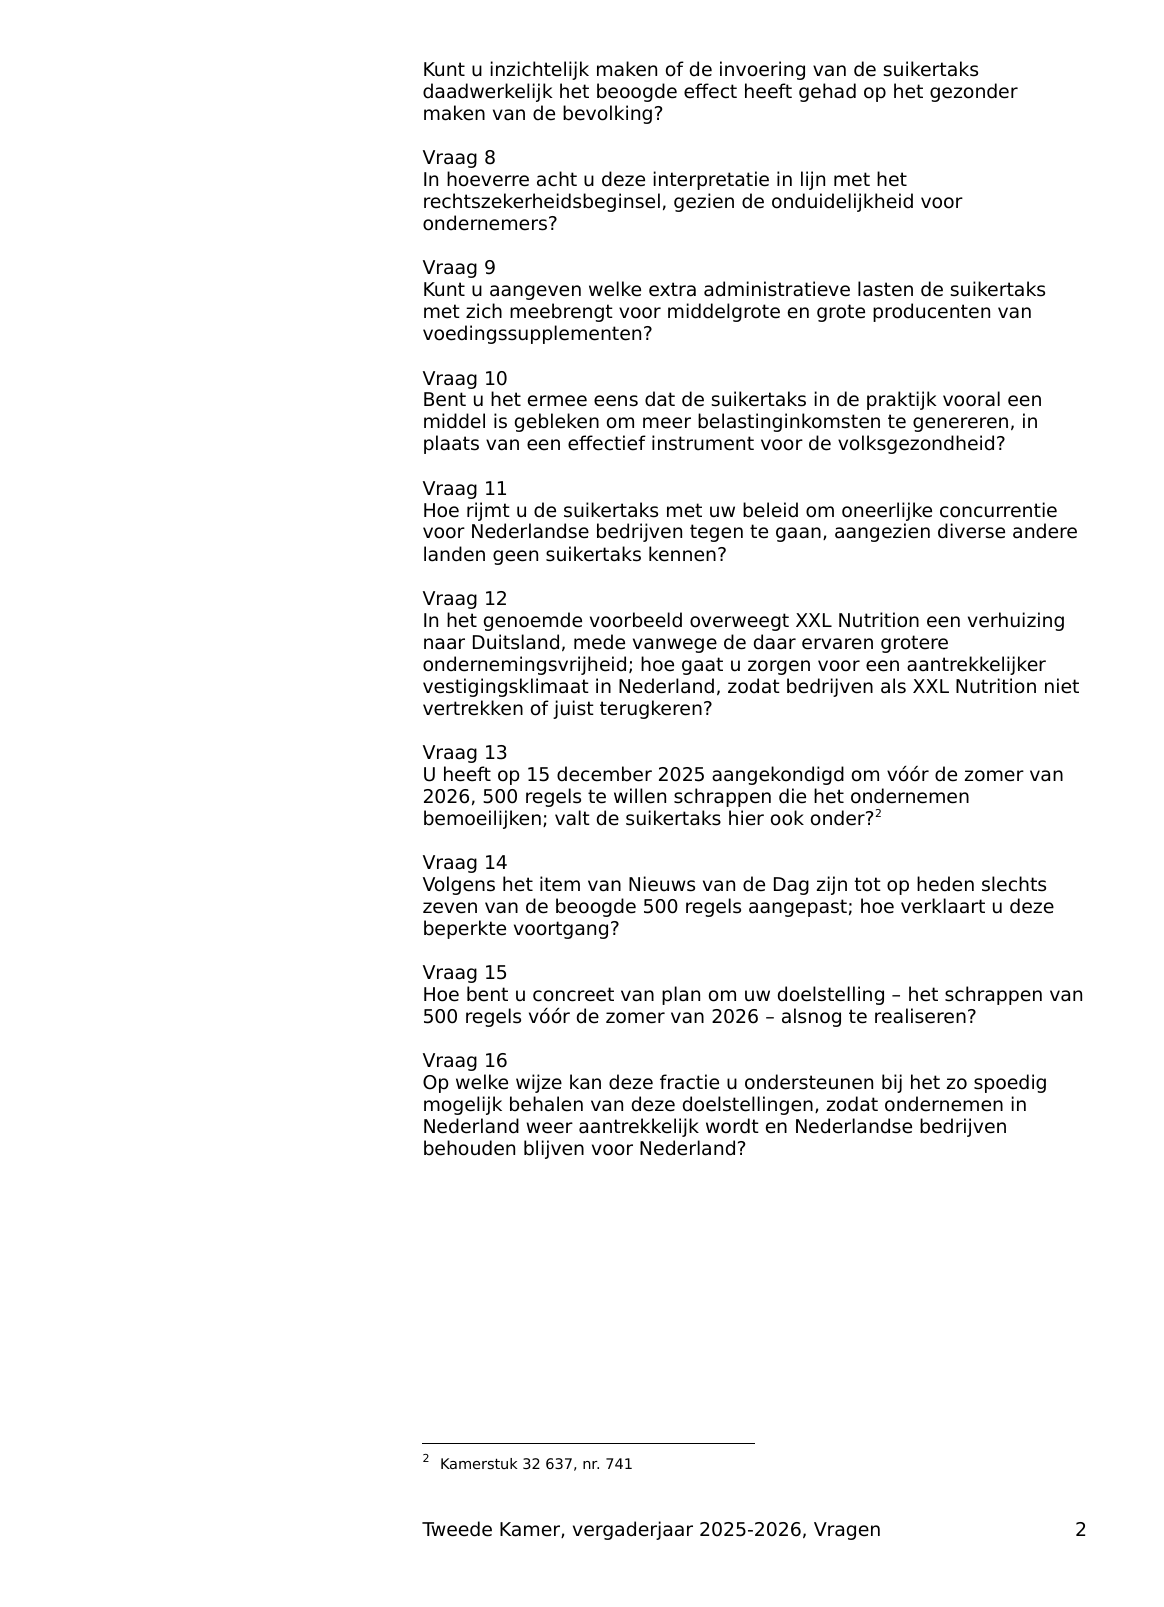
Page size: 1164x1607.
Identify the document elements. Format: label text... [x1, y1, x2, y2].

text Vraag 8 [422, 147, 1087, 169]
text Op welke wijze kan deze fractie u ondersteunen bij het zo spoedig mogelijk behalen van deze doelstellingen, zodat ondernemen in Nederland weer aantrekkelijk wordt en Nederlandse bedrijven behouden blijven voor Nederland? [422, 1072, 1087, 1160]
text Kunt u inzichtelijk maken of de invoering van de suikertaks daadwerkelijk het beoogde effect heeft gehad op het gezonder maken van de bevolking? [422, 59, 1087, 125]
text Hoe bent u concreet van plan om uw doelstelling – het schrappen van 500 regels vóór de zomer van 2026 – alsnog te realiseren? [422, 984, 1087, 1028]
text Hoe rijmt u de suikertaks met uw beleid om oneerlijke concurrentie voor Nederlandse bedrijven tegen te gaan, aangezien diverse andere landen geen suikertaks kennen? [422, 499, 1087, 565]
text Vraag 10 [422, 367, 1087, 389]
text Vraag 9 [422, 257, 1087, 279]
text Volgens het item van Nieuws van de Dag zijn tot op heden slechts zeven van de beoogde 500 regels aangepast; hoe verklaart u deze beperkte voortgang? [422, 874, 1087, 940]
text Kunt u aangeven welke extra administratieve lasten de suikertaks met zich meebrengt voor middelgrote en grote producenten van voedingssupplementen? [422, 279, 1087, 345]
text In hoeverre acht u deze interpretatie in lijn met het rechtszekerheidsbeginsel, gezien de onduidelijkheid voor ondernemers? [422, 169, 1087, 235]
text Vraag 13 [422, 742, 1087, 764]
text Vraag 12 [422, 588, 1087, 609]
text Kamerstuk 32 637, nr. 741 [422, 1452, 1087, 1474]
text Vraag 14 [422, 852, 1087, 874]
text U heeft op 15 december 2025 aangekondigd om vóór de zomer van 2026, 500 regels te willen schrappen die het ondernemen bemoeilijken; valt de suikertaks hier ook onder? [422, 764, 1087, 829]
text In het genoemde voorbeeld overweegt XXL Nutrition een verhuizing naar Duitsland, mede vanwege de daar ervaren grotere ondernemingsvrijheid; hoe gaat u zorgen voor een aantrekkelijker vestigingsklimaat in Nederland, zodat bedrijven als XXL Nutrition niet vertrekken of juist terugkeren? [422, 609, 1087, 719]
text Bent u het ermee eens dat de suikertaks in de praktijk vooral een middel is gebleken om meer belastinginkomsten te genereren, in plaats van een effectief instrument voor de volksgezondheid? [422, 389, 1087, 455]
text Vraag 15 [422, 962, 1087, 984]
text Vraag 16 [422, 1050, 1087, 1072]
text Vraag 11 [422, 477, 1087, 499]
